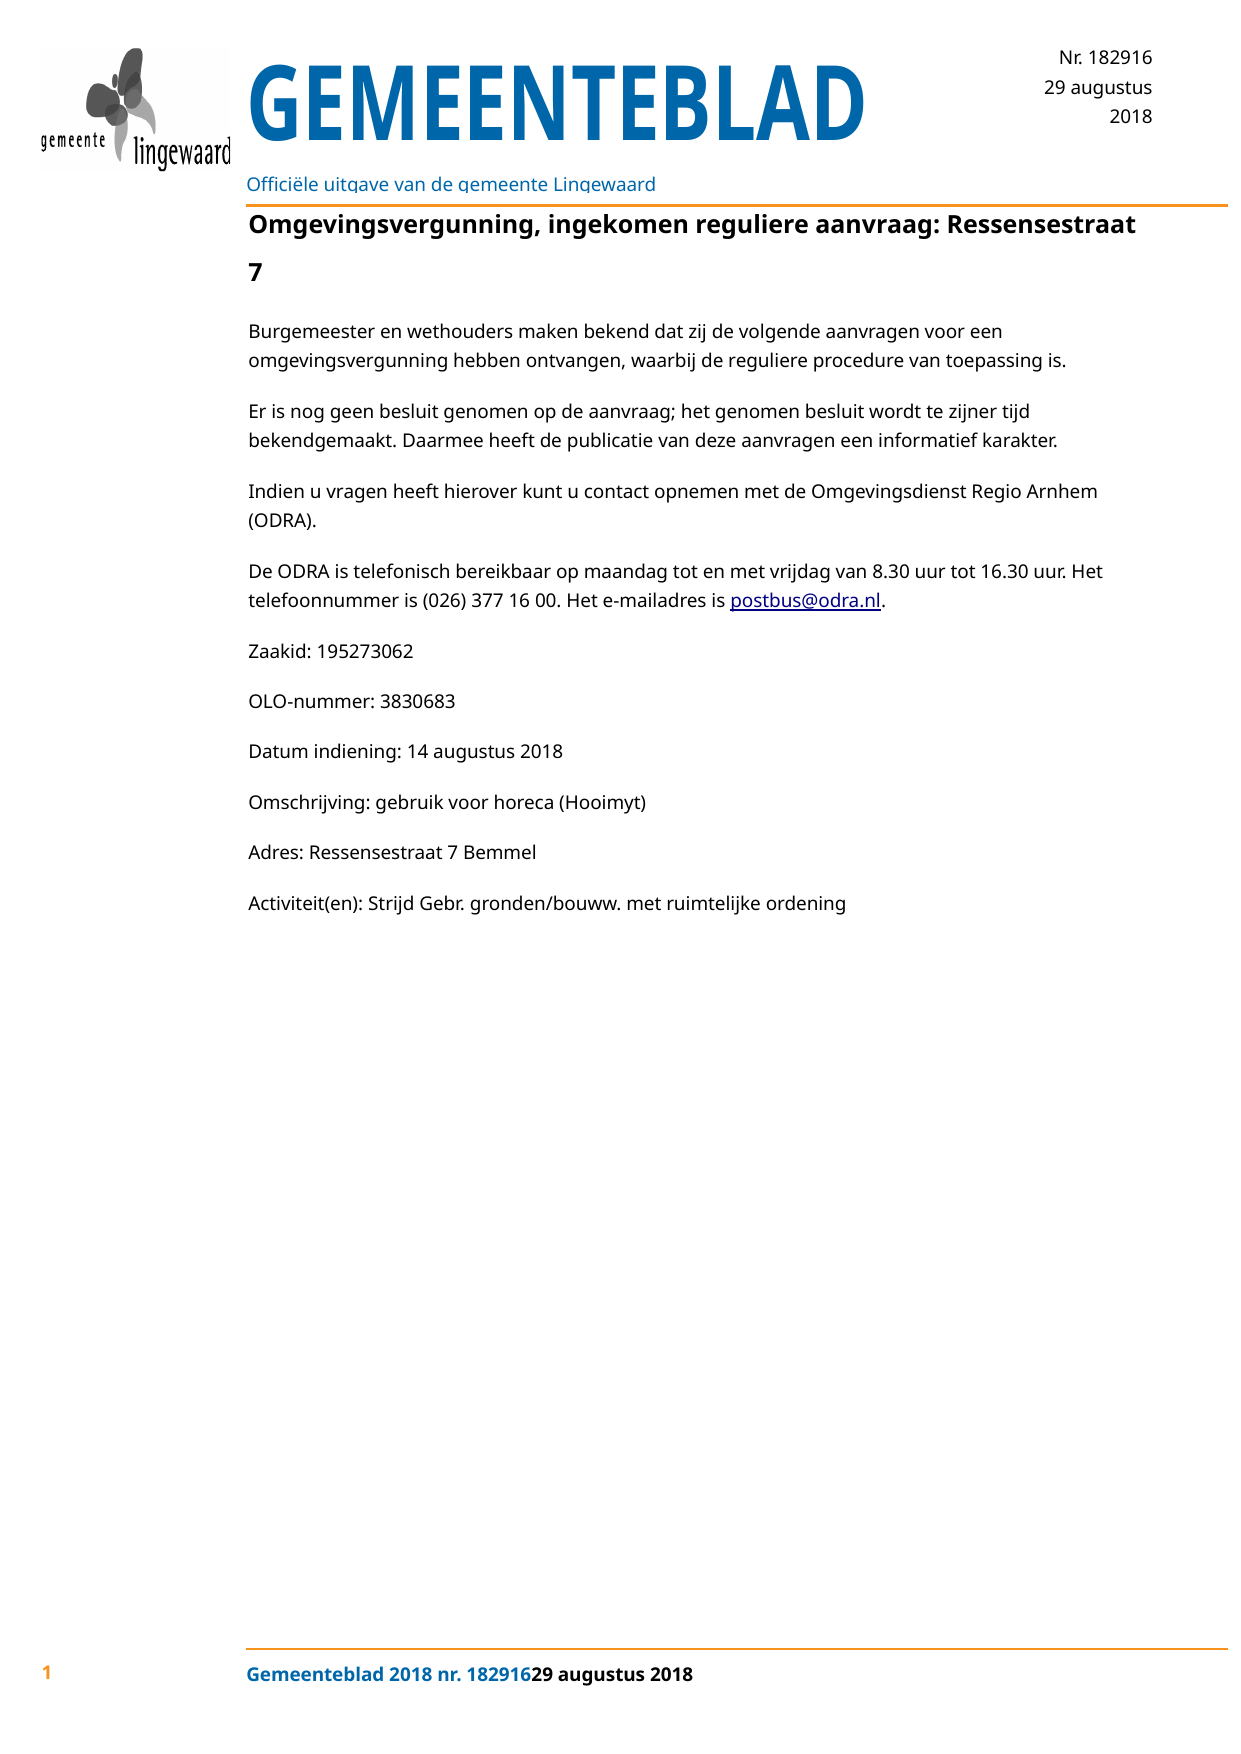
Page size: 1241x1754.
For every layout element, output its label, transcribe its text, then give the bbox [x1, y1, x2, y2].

text OLO-nummer: 3830683 [248, 688, 1152, 714]
text Datum indiening: 14 augustus 2018 [248, 739, 1152, 764]
text Omgevingsvergunning, ingekomen reguliere aanvraag: Ressensestraat 7 [248, 207, 1152, 288]
text Burgemeester en wethouders maken bekend dat zij de volgende aanvragen voor een omgevingsvergunning hebben ontvangen, waarbij de reguliere procedure van toepassing is. [248, 318, 1152, 373]
text Omschrijving: gebruik voor horeca (Hooimyt) [248, 789, 1152, 815]
picture [41, 47, 231, 172]
text Adres: Ressensestraat 7 Bemmel [248, 839, 1152, 865]
text Activiteit(en): Strijd Gebr. gronden/bouww. met ruimtelijke ordening [248, 890, 1152, 916]
text Indien u vragen heeft hierover kunt u contact opnemen met de Omgevingsdienst Regio Arnhem (ODRA). [248, 478, 1152, 533]
text Er is nog geen besluit genomen op de aanvraag; het genomen besluit wordt te zijner tijd bekendgemaakt. Daarmee heeft de publicatie van deze aanvragen een informatief karakter. [248, 398, 1152, 453]
text Zaakid: 195273062 [248, 638, 1152, 664]
text De ODRA is telefonisch bereikbaar op maandag tot en met vrijdag van 8.30 uur tot 16.30 uur. Het telefoonnummer is (026) 377 16 00. Het e-mailadres is postbus@odra.nl. [248, 558, 1152, 613]
